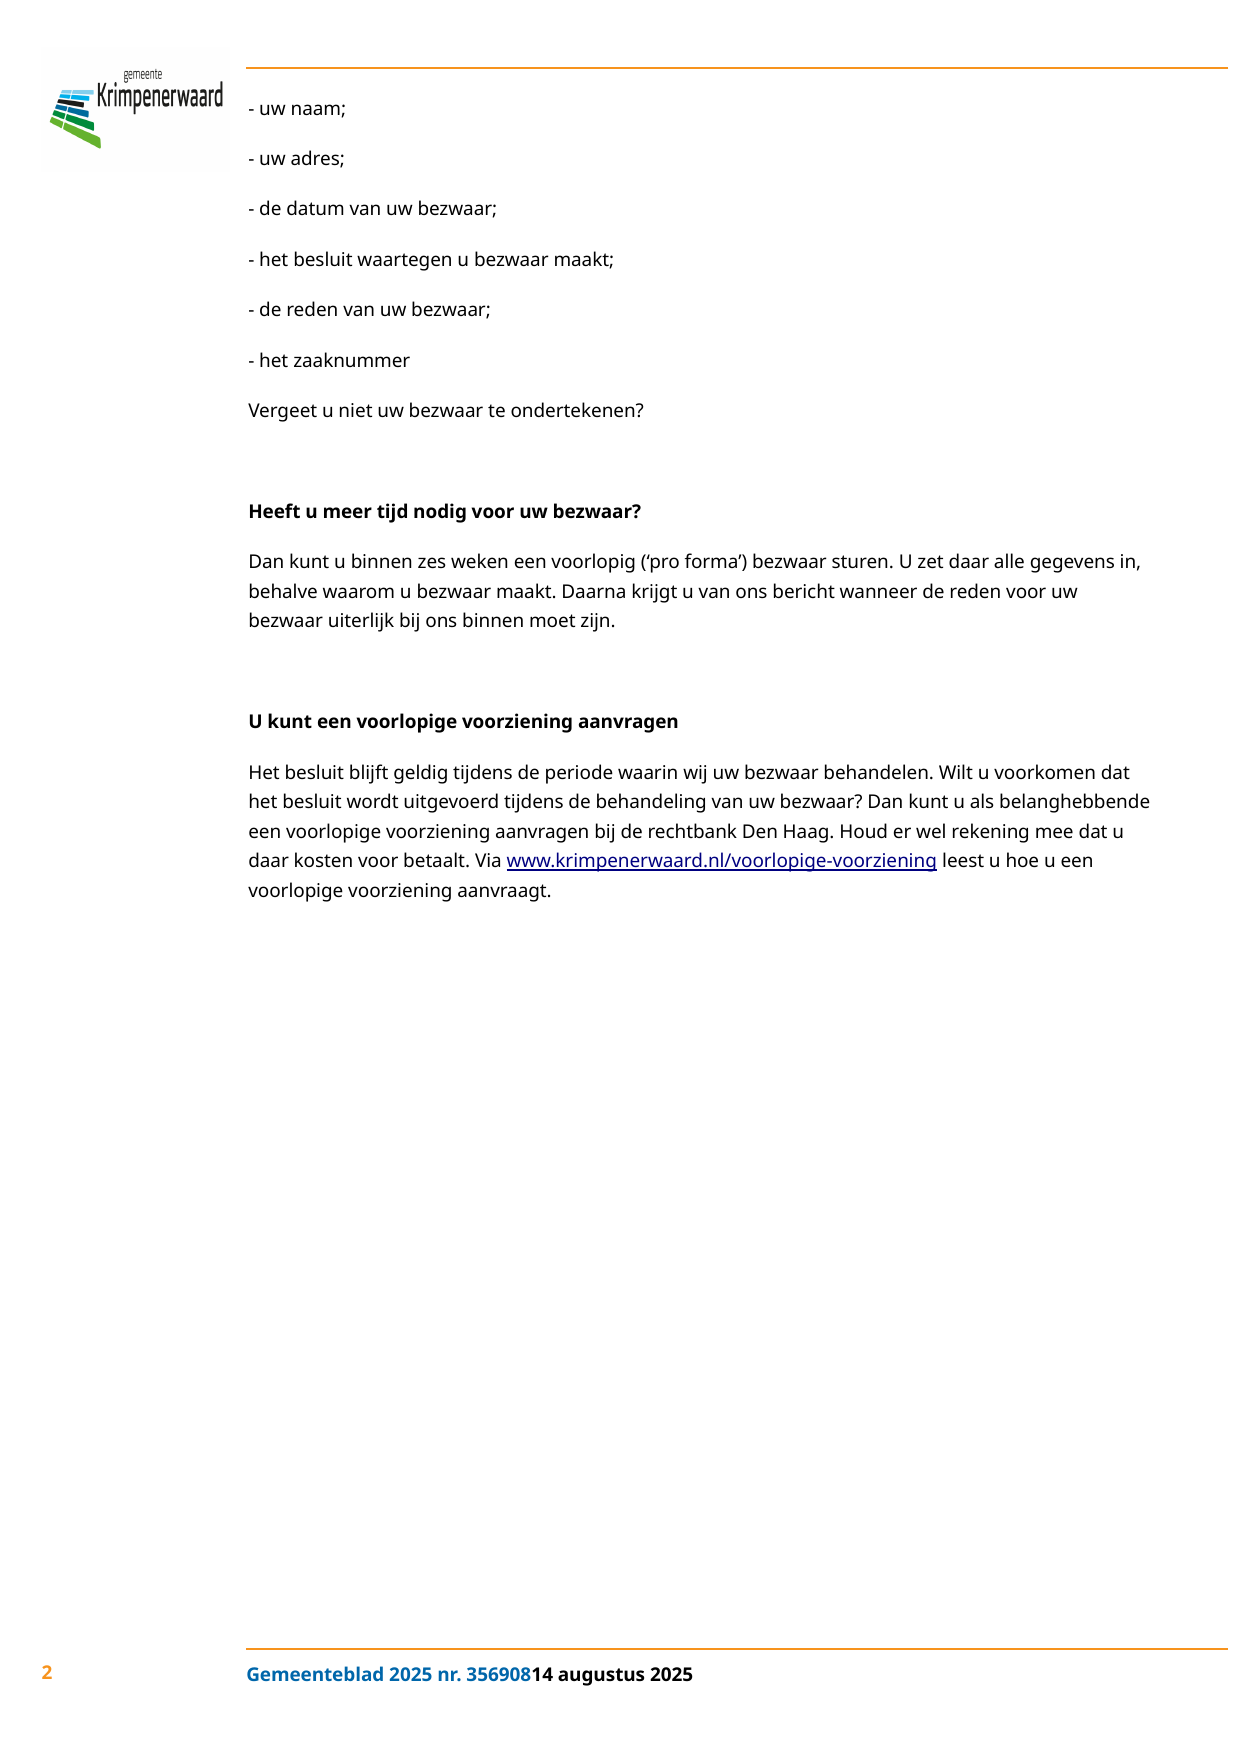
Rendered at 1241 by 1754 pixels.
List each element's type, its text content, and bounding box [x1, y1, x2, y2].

text Heeft u meer tijd nodig voor uw bezwaar? [248, 498, 1152, 524]
text - de datum van uw bezwaar; [248, 196, 1152, 221]
picture [41, 47, 231, 172]
text - het zaaknummer [248, 347, 1152, 373]
text Vergeet u niet uw bezwaar te ondertekenen? [248, 397, 1152, 423]
text Het besluit blijft geldig tijdens de periode waarin wij uw bezwaar behandelen. Wilt u voorkomen dat het besluit wordt uitgevoerd tijdens de behandeling van uw bezwaar? Dan kunt u als belanghebbende een voorlopige voorziening aanvragen bij de rechtbank Den Haag. Houd er wel rekening mee dat u daar kosten voor betaalt. Via www.krimpenerwaard.nl/voorlopige-voorziening leest u hoe u een voorlopige voorziening aanvraagt. [248, 759, 1152, 903]
text - uw naam; [248, 95, 1152, 121]
text - het besluit waartegen u bezwaar maakt; [248, 246, 1152, 272]
text U kunt een voorlopige voorziening aanvragen [248, 708, 1152, 734]
text Dan kunt u binnen zes weken een voorlopig (‘pro forma’) bezwaar sturen. U zet daar alle gegevens in, behalve waarom u bezwaar maakt. Daarna krijgt u van ons bericht wanneer de reden voor uw bezwaar uiterlijk bij ons binnen moet zijn. [248, 548, 1152, 633]
text - de reden van uw bezwaar; [248, 296, 1152, 322]
text - uw adres; [248, 145, 1152, 171]
